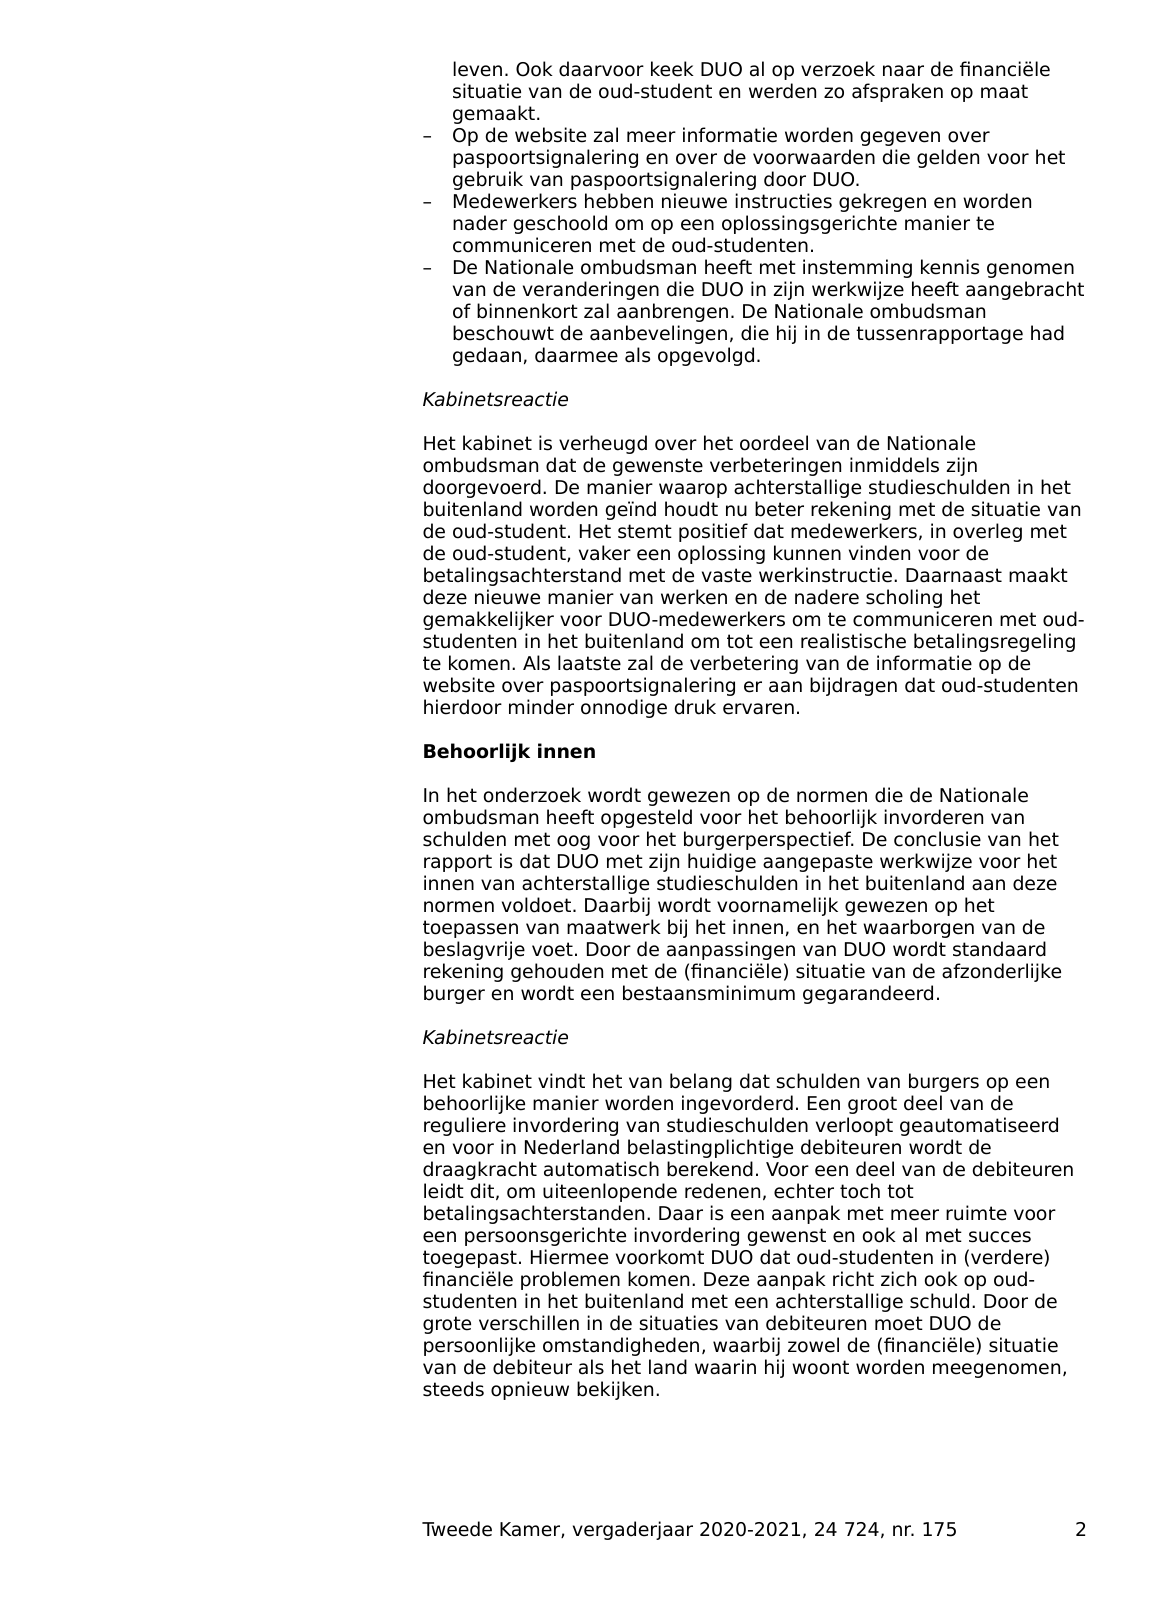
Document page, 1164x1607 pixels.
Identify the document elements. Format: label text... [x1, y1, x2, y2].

text – Medewerkers hebben nieuwe instructies gekregen en worden nader geschoold om op een oplossingsgerichte manier te communiceren met de oud-studenten. [422, 191, 1087, 257]
text – Op de website zal meer informatie worden gegeven over paspoortsignalering en over de voorwaarden die gelden voor het gebruik van paspoortsignalering door DUO. [422, 125, 1087, 191]
text leven. Ook daarvoor keek DUO al op verzoek naar de financiële situatie van de oud-student en werden zo afspraken op maat gemaakt. [422, 59, 1087, 125]
text Het kabinet is verheugd over het oordeel van de Nationale ombudsman dat de gewenste verbeteringen inmiddels zijn doorgevoerd. De manier waarop achterstallige studieschulden in het buitenland worden geïnd houdt nu beter rekening met de situatie van de oud-student. Het stemt positief dat medewerkers, in overleg met de oud-student, vaker een oplossing kunnen vinden voor de betalingsachterstand met de vaste werkinstructie. Daarnaast maakt deze nieuwe manier van werken en de nadere scholing het gemakkelijker voor DUO-medewerkers om te communiceren met oud-studenten in het buitenland om tot een realistische betalingsregeling te komen. Als laatste zal de verbetering van de informatie op de website over paspoortsignalering er aan bijdragen dat oud-studenten hierdoor minder onnodige druk ervaren. [422, 433, 1087, 719]
text In het onderzoek wordt gewezen op de normen die de Nationale ombudsman heeft opgesteld voor het behoorlijk invorderen van schulden met oog voor het burgerperspectief. De conclusie van het rapport is dat DUO met zijn huidige aangepaste werkwijze voor het innen van achterstallige studieschulden in het buitenland aan deze normen voldoet. Daarbij wordt voornamelijk gewezen op het toepassen van maatwerk bij het innen, en het waarborgen van de beslagvrije voet. Door de aanpassingen van DUO wordt standaard rekening gehouden met de (financiële) situatie van de afzonderlijke burger en wordt een bestaansminimum gegarandeerd. [422, 785, 1087, 1005]
subtitle Behoorlijk innen [422, 741, 1087, 763]
subtitle Kabinetsreactie [422, 1027, 1087, 1049]
text – De Nationale ombudsman heeft met instemming kennis genomen van de veranderingen die DUO in zijn werkwijze heeft aangebracht of binnenkort zal aanbrengen. De Nationale ombudsman beschouwt de aanbevelingen, die hij in de tussenrapportage had gedaan, daarmee als opgevolgd. [422, 257, 1087, 367]
subtitle Kabinetsreactie [422, 389, 1087, 411]
text Het kabinet vindt het van belang dat schulden van burgers op een behoorlijke manier worden ingevorderd. Een groot deel van de reguliere invordering van studieschulden verloopt geautomatiseerd en voor in Nederland belastingplichtige debiteuren wordt de draagkracht automatisch berekend. Voor een deel van de debiteuren leidt dit, om uiteenlopende redenen, echter toch tot betalingsachterstanden. Daar is een aanpak met meer ruimte voor een persoonsgerichte invordering gewenst en ook al met succes toegepast. Hiermee voorkomt DUO dat oud-studenten in (verdere) financiële problemen komen. Deze aanpak richt zich ook op oud-studenten in het buitenland met een achterstallige schuld. Door de grote verschillen in de situaties van debiteuren moet DUO de persoonlijke omstandigheden, waarbij zowel de (financiële) situatie van de debiteur als het land waarin hij woont worden meegenomen, steeds opnieuw bekijken. [422, 1071, 1087, 1401]
